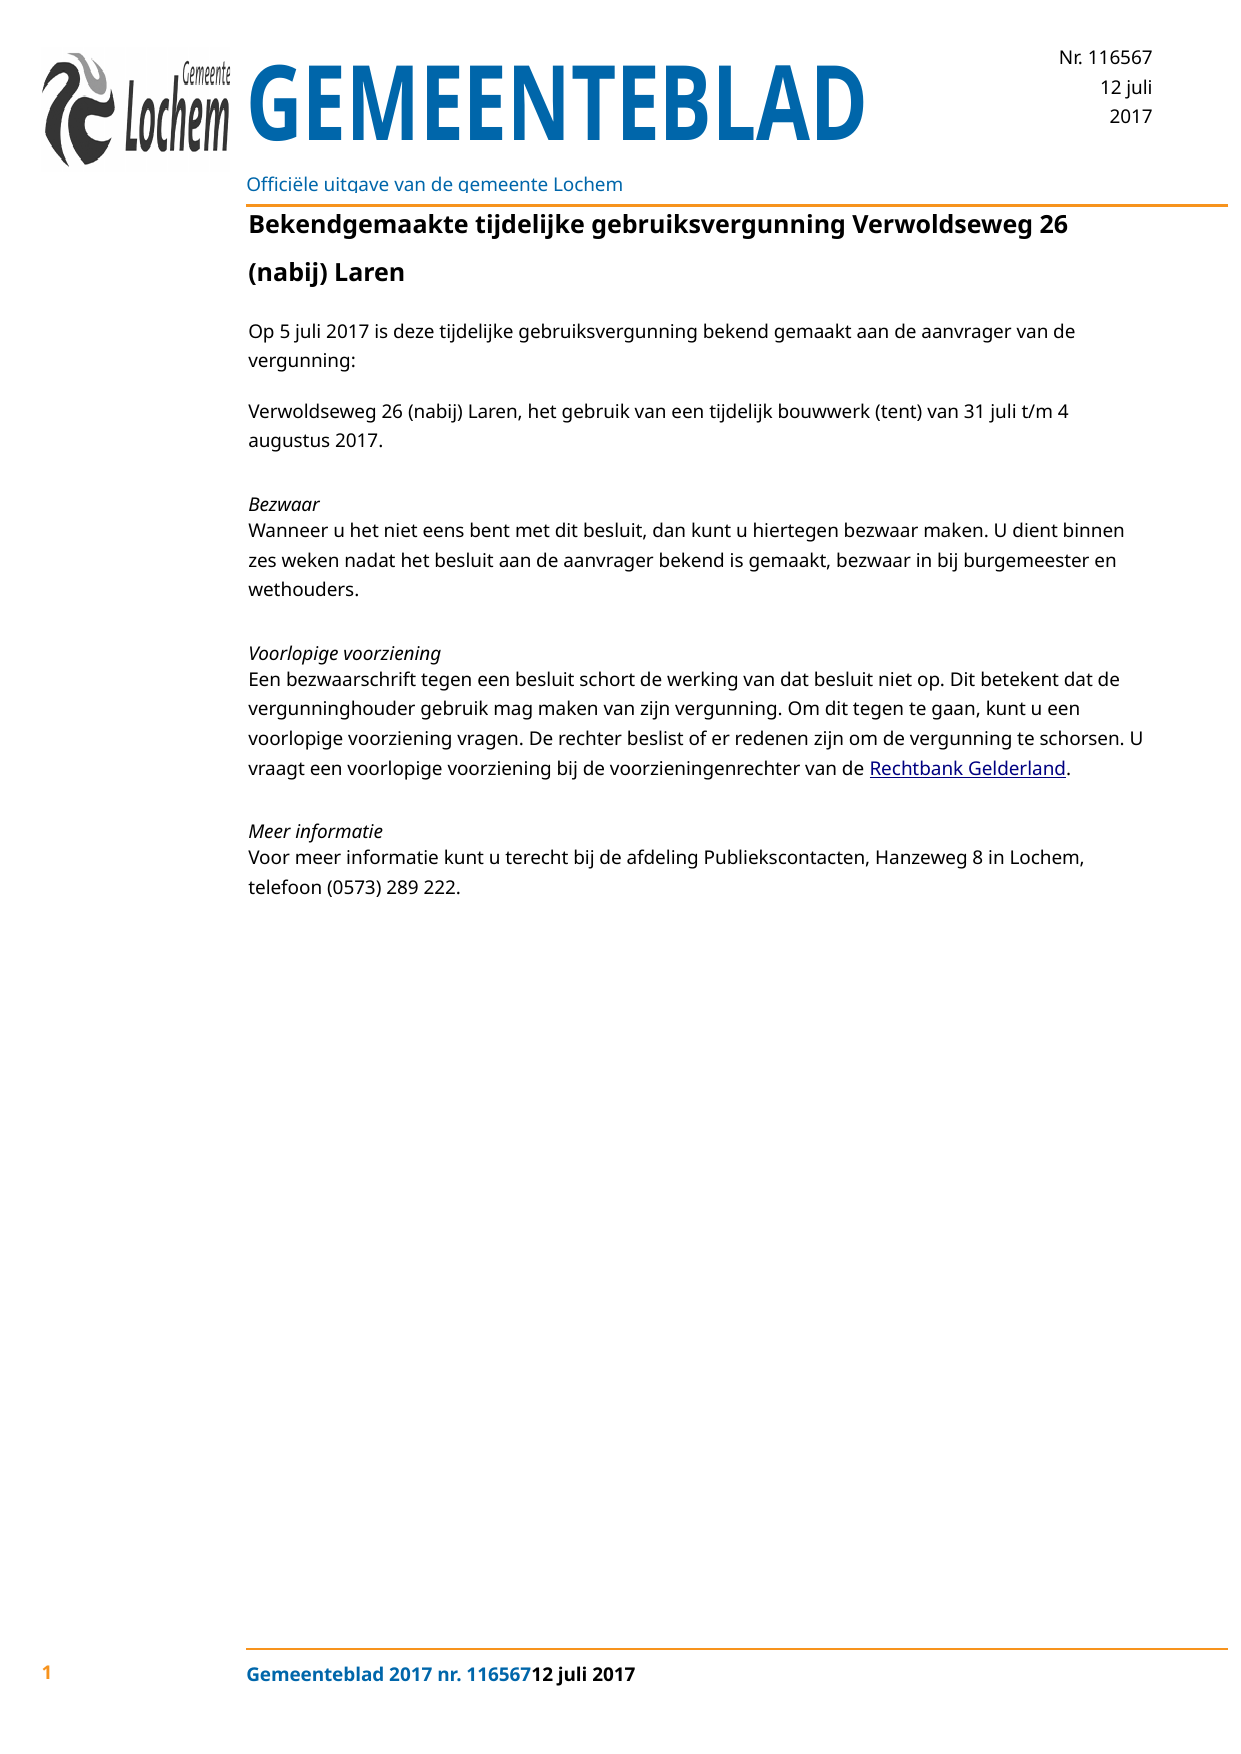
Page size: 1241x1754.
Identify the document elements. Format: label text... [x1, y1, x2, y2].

text Bezwaar [248, 491, 1152, 517]
text Een bezwaarschrift tegen een besluit schort de werking van dat besluit niet op. Dit betekent dat de vergunninghouder gebruik mag maken van zijn vergunning. Om dit tegen te gaan, kunt u een voorlopige voorziening vragen. De rechter beslist of er redenen zijn om de vergunning te schorsen. U vraagt een voorlopige voorziening bij de voorzieningenrechter van de Rechtbank Gelderland. [248, 666, 1152, 781]
text Op 5 juli 2017 is deze tijdelijke gebruiksvergunning bekend gemaakt aan de aanvrager van de vergunning: [248, 318, 1152, 373]
picture [41, 47, 231, 172]
text Verwoldseweg 26 (nabij) Laren, het gebruik van een tijdelijk bouwwerk (tent) van 31 juli t/m 4 augustus 2017. [248, 398, 1152, 453]
text Wanneer u het niet eens bent met dit besluit, dan kunt u hiertegen bezwaar maken. U dient binnen zes weken nadat het besluit aan de aanvrager bekend is gemaakt, bezwaar in bij burgemeester en wethouders. [248, 517, 1152, 602]
text Meer informatie [248, 819, 1152, 844]
text Voor meer informatie kunt u terecht bij de afdeling Publiekscontacten, Hanzeweg 8 in Lochem, telefoon (0573) 289 222. [248, 844, 1152, 900]
text Voorlopige voorziening [248, 640, 1152, 666]
text Bekendgemaakte tijdelijke gebruiksvergunning Verwoldseweg 26 (nabij) Laren [248, 207, 1152, 288]
